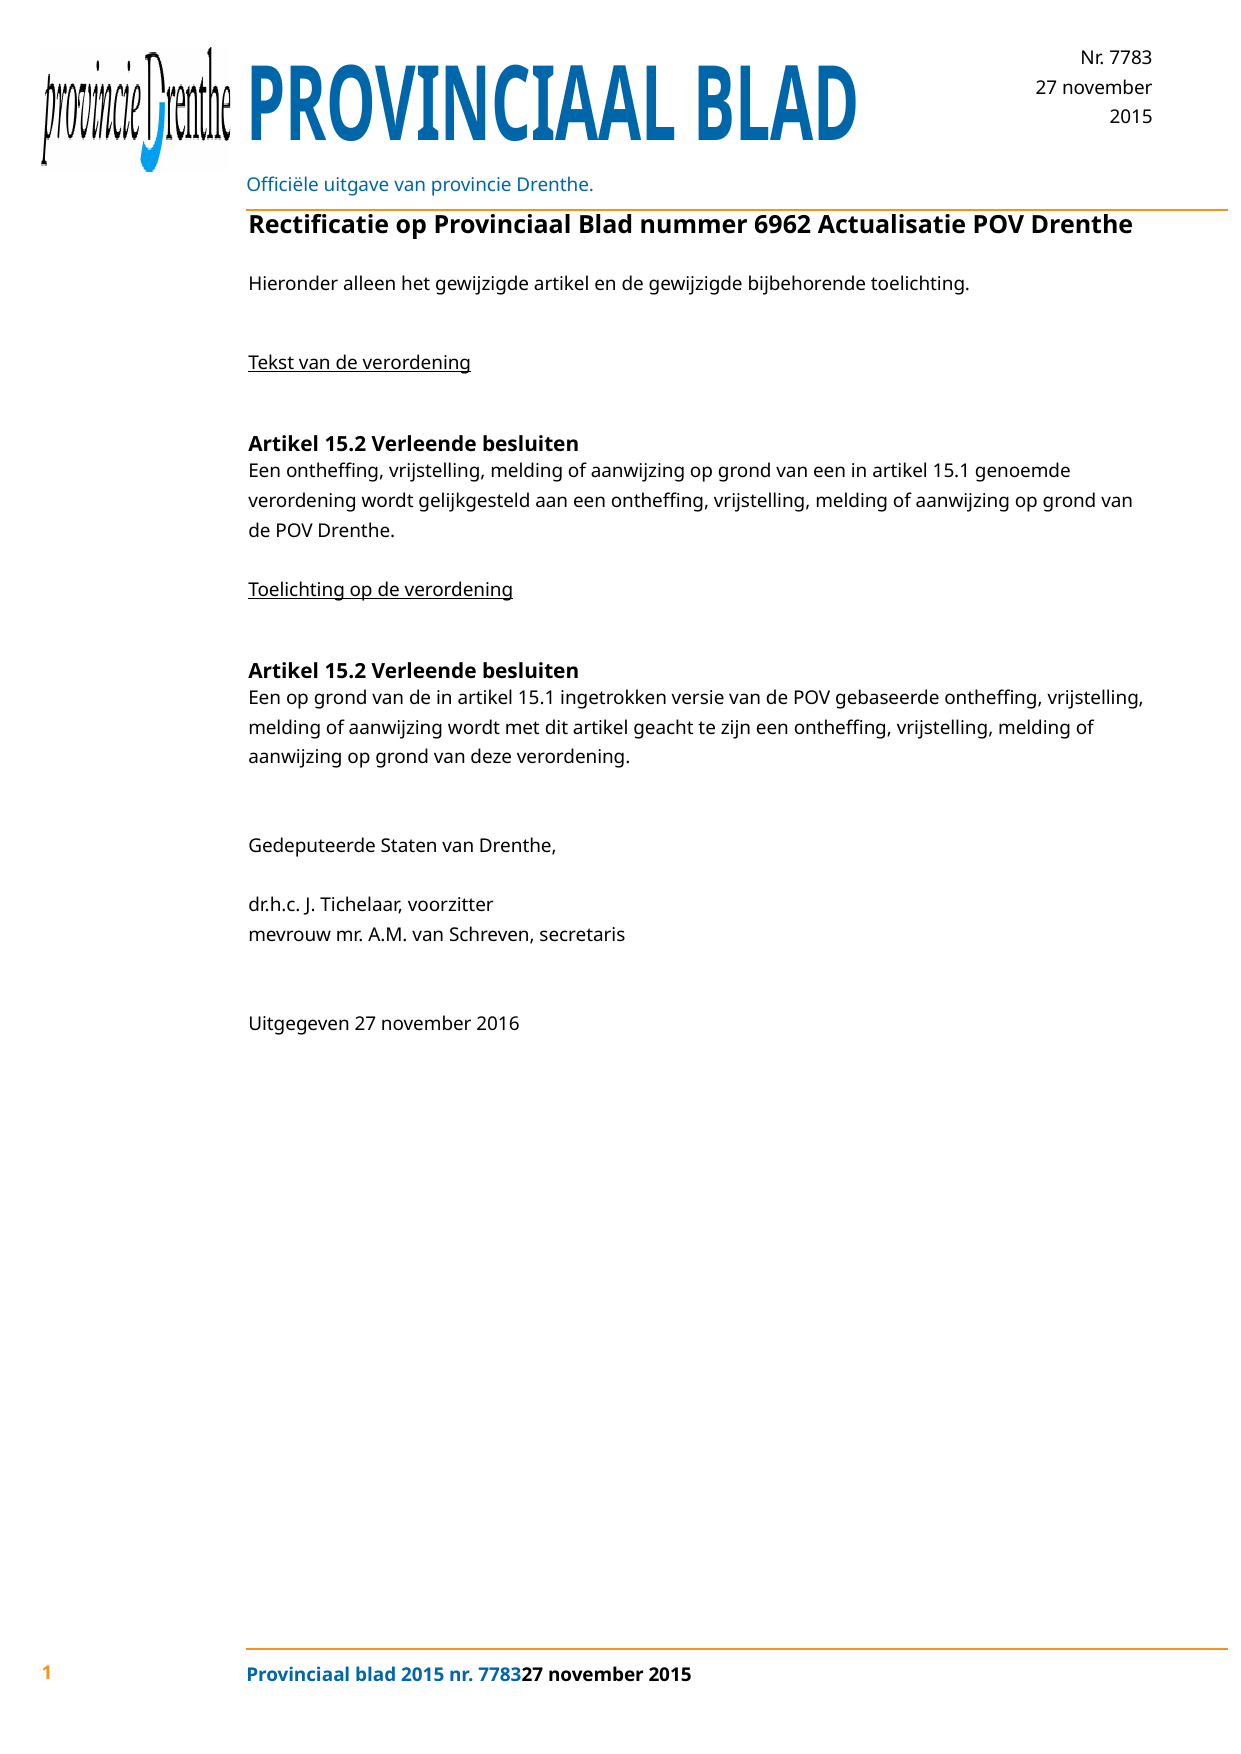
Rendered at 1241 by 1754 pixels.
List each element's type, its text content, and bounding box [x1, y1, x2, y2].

text Rectificatie op Provinciaal Blad nummer 6962 Actualisatie POV Drenthe [248, 211, 1152, 241]
text Een ontheffing, vrijstelling, melding of aanwijzing op grond van een in artikel 15.1 genoemde verordening wordt gelijkgesteld aan een ontheffing, vrijstelling, melding of aanwijzing op grond van de POV Drenthe. [248, 458, 1152, 542]
picture [41, 47, 231, 172]
text Artikel 15.2 Verleende besluiten [248, 429, 1152, 458]
text Tekst van de verordening [248, 349, 1152, 375]
text Gedeputeerde Staten van Drenthe, [248, 832, 1152, 858]
text Uitgegeven 27 november 2016 [248, 1010, 1152, 1036]
text dr.h.c. J. Tichelaar, voorzitter [248, 891, 1152, 917]
text Artikel 15.2 Verleende besluiten [248, 656, 1152, 684]
text Hieronder alleen het gewijzigde artikel en de gewijzigde bijbehorende toelichting. [248, 270, 1152, 296]
text Toelichting op de verordening [248, 576, 1152, 602]
text Een op grond van de in artikel 15.1 ingetrokken versie van de POV gebaseerde ontheffing, vrijstelling, melding of aanwijzing wordt met dit artikel geacht te zijn een ontheffing, vrijstelling, melding of aanwijzing op grond van deze verordening. [248, 684, 1152, 769]
text mevrouw mr. A.M. van Schreven, secretaris [248, 921, 1152, 947]
